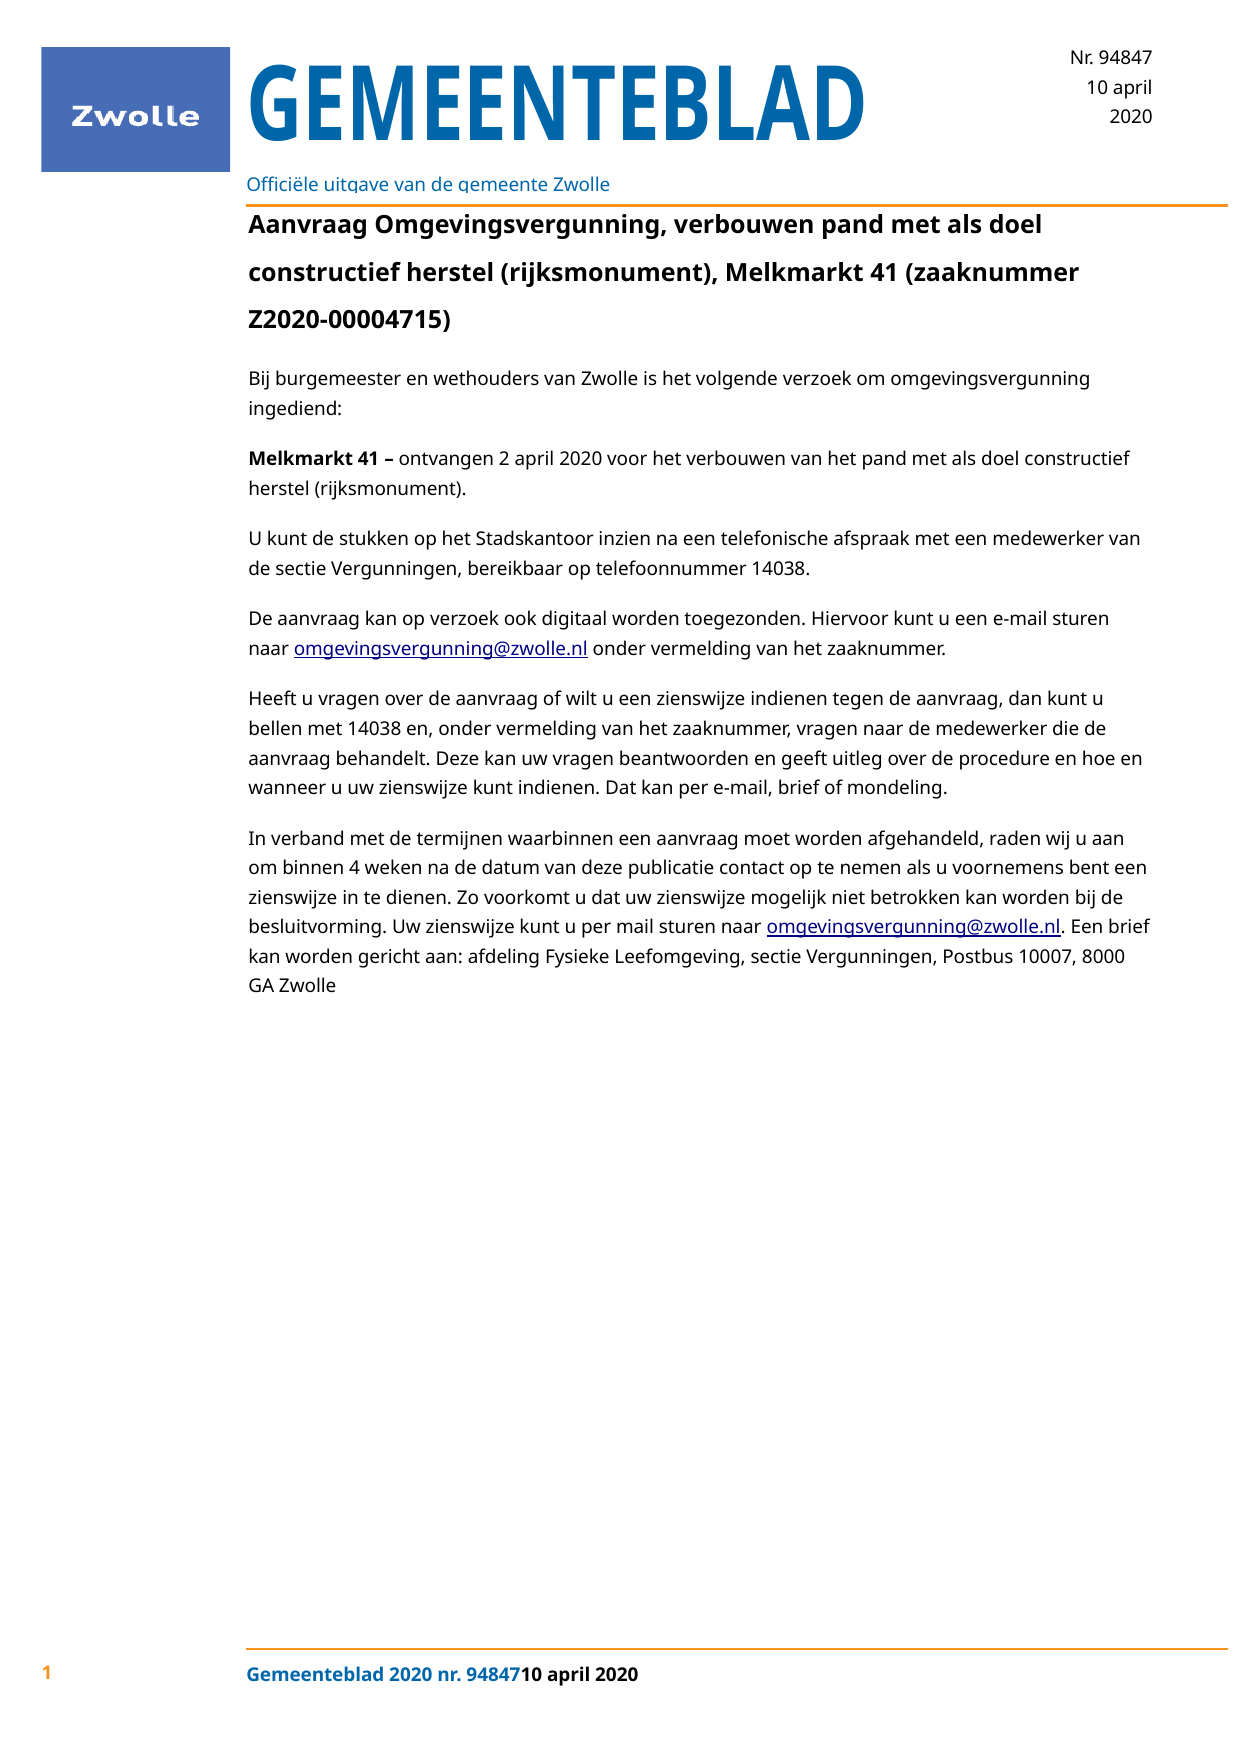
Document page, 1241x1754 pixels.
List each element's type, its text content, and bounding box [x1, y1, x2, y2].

picture [41, 47, 231, 172]
text U kunt de stukken op het Stadskantoor inzien na een telefonische afspraak met een medewerker van de sectie Vergunningen, bereikbaar op telefoonnummer 14038. [248, 526, 1152, 581]
text Melkmarkt 41 – ontvangen 2 april 2020 voor het verbouwen van het pand met als doel constructief herstel (rijksmonument). [248, 446, 1152, 501]
text In verband met de termijnen waarbinnen een aanvraag moet worden afgehandeld, raden wij u aan om binnen 4 weken na de datum van deze publicatie contact op te nemen als u voornemens bent een zienswijze in te dienen. Zo voorkomt u dat uw zienswijze mogelijk niet betrokken kan worden bij de besluitvorming. Uw zienswijze kunt u per mail sturen naar omgevingsvergunning@zwolle.nl. Een brief kan worden gericht aan: afdeling Fysieke Leefomgeving, sectie Vergunningen, Postbus 10007, 8000 GA Zwolle [248, 825, 1152, 998]
text Heeft u vragen over de aanvraag of wilt u een zienswijze indienen tegen de aanvraag, dan kunt u bellen met 14038 en, onder vermelding van het zaaknummer, vragen naar de medewerker die de aanvraag behandelt. Deze kan uw vragen beantwoorden en geeft uitleg over de procedure en hoe en wanneer u uw zienswijze kunt indienen. Dat kan per e-mail, brief of mondeling. [248, 686, 1152, 800]
text Bij burgemeester en wethouders van Zwolle is het volgende verzoek om omgevingsvergunning ingediend: [248, 366, 1152, 421]
text De aanvraag kan op verzoek ook digitaal worden toegezonden. Hiervoor kunt u een e-mail sturen naar omgevingsvergunning@zwolle.nl onder vermelding van het zaaknummer. [248, 606, 1152, 661]
text Aanvraag Omgevingsvergunning, verbouwen pand met als doel constructief herstel (rijksmonument), Melkmarkt 41 (zaaknummer Z2020-00004715) [248, 207, 1152, 336]
